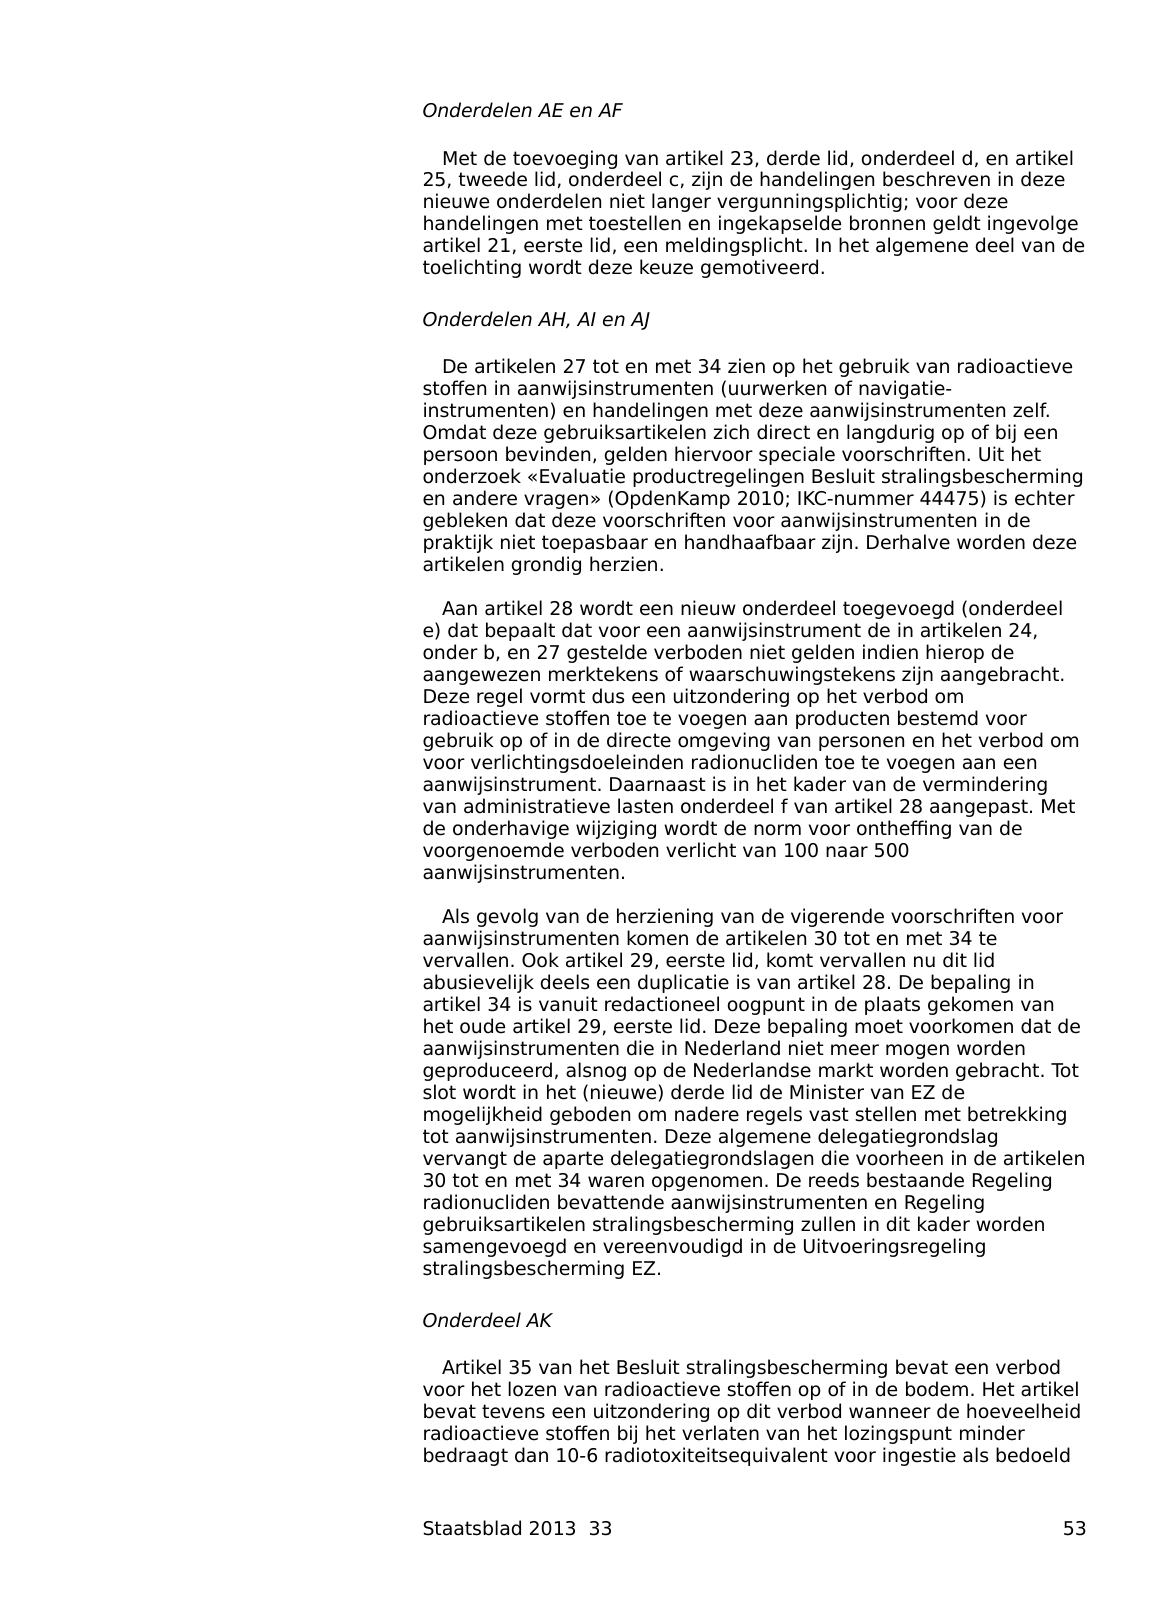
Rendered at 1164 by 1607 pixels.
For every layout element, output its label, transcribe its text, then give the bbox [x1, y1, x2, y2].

subtitle Onderdeel AK [422, 1310, 1087, 1332]
text Als gevolg van de herziening van de vigerende voorschriften voor aanwijsinstrumenten komen de artikelen 30 tot en met 34 te vervallen. Ook artikel 29, eerste lid, komt vervallen nu dit lid abusievelijk deels een duplicatie is van artikel 28. De bepaling in artikel 34 is vanuit redactioneel oogpunt in de plaats gekomen van het oude artikel 29, eerste lid. Deze bepaling moet voorkomen dat de aanwijsinstrumenten die in Nederland niet meer mogen worden geproduceerd, alsnog op de Nederlandse markt worden gebracht. Tot slot wordt in het (nieuwe) derde lid de Minister van EZ de mogelijkheid geboden om nadere regels vast stellen met betrekking tot aanwijsinstrumenten. Deze algemene delegatiegrondslag vervangt de aparte delegatiegrondslagen die voorheen in de artikelen 30 tot en met 34 waren opgenomen. De reeds bestaande Regeling radionucliden bevattende aanwijsinstrumenten en Regeling gebruiksartikelen stralingsbescherming zullen in dit kader worden samengevoegd en vereenvoudigd in de Uitvoeringsregeling stralingsbescherming EZ. [422, 906, 1087, 1280]
text Met de toevoeging van artikel 23, derde lid, onderdeel d, en artikel 25, tweede lid, onderdeel c, zijn de handelingen beschreven in deze nieuwe onderdelen niet langer vergunningsplichtig; voor deze handelingen met toestellen en ingekapselde bronnen geldt ingevolge artikel 21, eerste lid, een meldingsplicht. In het algemene deel van de toelichting wordt deze keuze gemotiveerd. [422, 147, 1087, 279]
subtitle Onderdelen AE en AF [422, 100, 1087, 122]
text Aan artikel 28 wordt een nieuw onderdeel toegevoegd (onderdeel e) dat bepaalt dat voor een aanwijsinstrument de in artikelen 24, onder b, en 27 gestelde verboden niet gelden indien hierop de aangewezen merktekens of waarschuwingstekens zijn aangebracht. Deze regel vormt dus een uitzondering op het verbod om radioactieve stoffen toe te voegen aan producten bestemd voor gebruik op of in de directe omgeving van personen en het verbod om voor verlichtingsdoeleinden radionucliden toe te voegen aan een aanwijsinstrument. Daarnaast is in het kader van de vermindering van administratieve lasten onderdeel f van artikel 28 aangepast. Met de onderhavige wijziging wordt de norm voor ontheffing van de voorgenoemde verboden verlicht van 100 naar 500 aanwijsinstrumenten. [422, 598, 1087, 884]
text Artikel 35 van het Besluit stralingsbescherming bevat een verbod voor het lozen van radioactieve stoffen op of in de bodem. Het artikel bevat tevens een uitzondering op dit verbod wanneer de hoeveelheid radioactieve stoffen bij het verlaten van het lozingspunt minder bedraagt dan 10-6 radiotoxiteitsequivalent voor ingestie als bedoeld [422, 1357, 1087, 1467]
subtitle Onderdelen AH, AI en AJ [422, 309, 1087, 331]
text De artikelen 27 tot en met 34 zien op het gebruik van radioactieve stoffen in aanwijsinstrumenten (uurwerken of navigatie-instrumenten) en handelingen met deze aanwijsinstrumenten zelf. Omdat deze gebruiksartikelen zich direct en langdurig op of bij een persoon bevinden, gelden hiervoor speciale voorschriften. Uit het onderzoek «Evaluatie productregelingen Besluit stralingsbescherming en andere vragen» (OpdenKamp 2010; IKC-nummer 44475) is echter gebleken dat deze voorschriften voor aanwijsinstrumenten in de praktijk niet toepasbaar en handhaafbaar zijn. Derhalve worden deze artikelen grondig herzien. [422, 356, 1087, 576]
